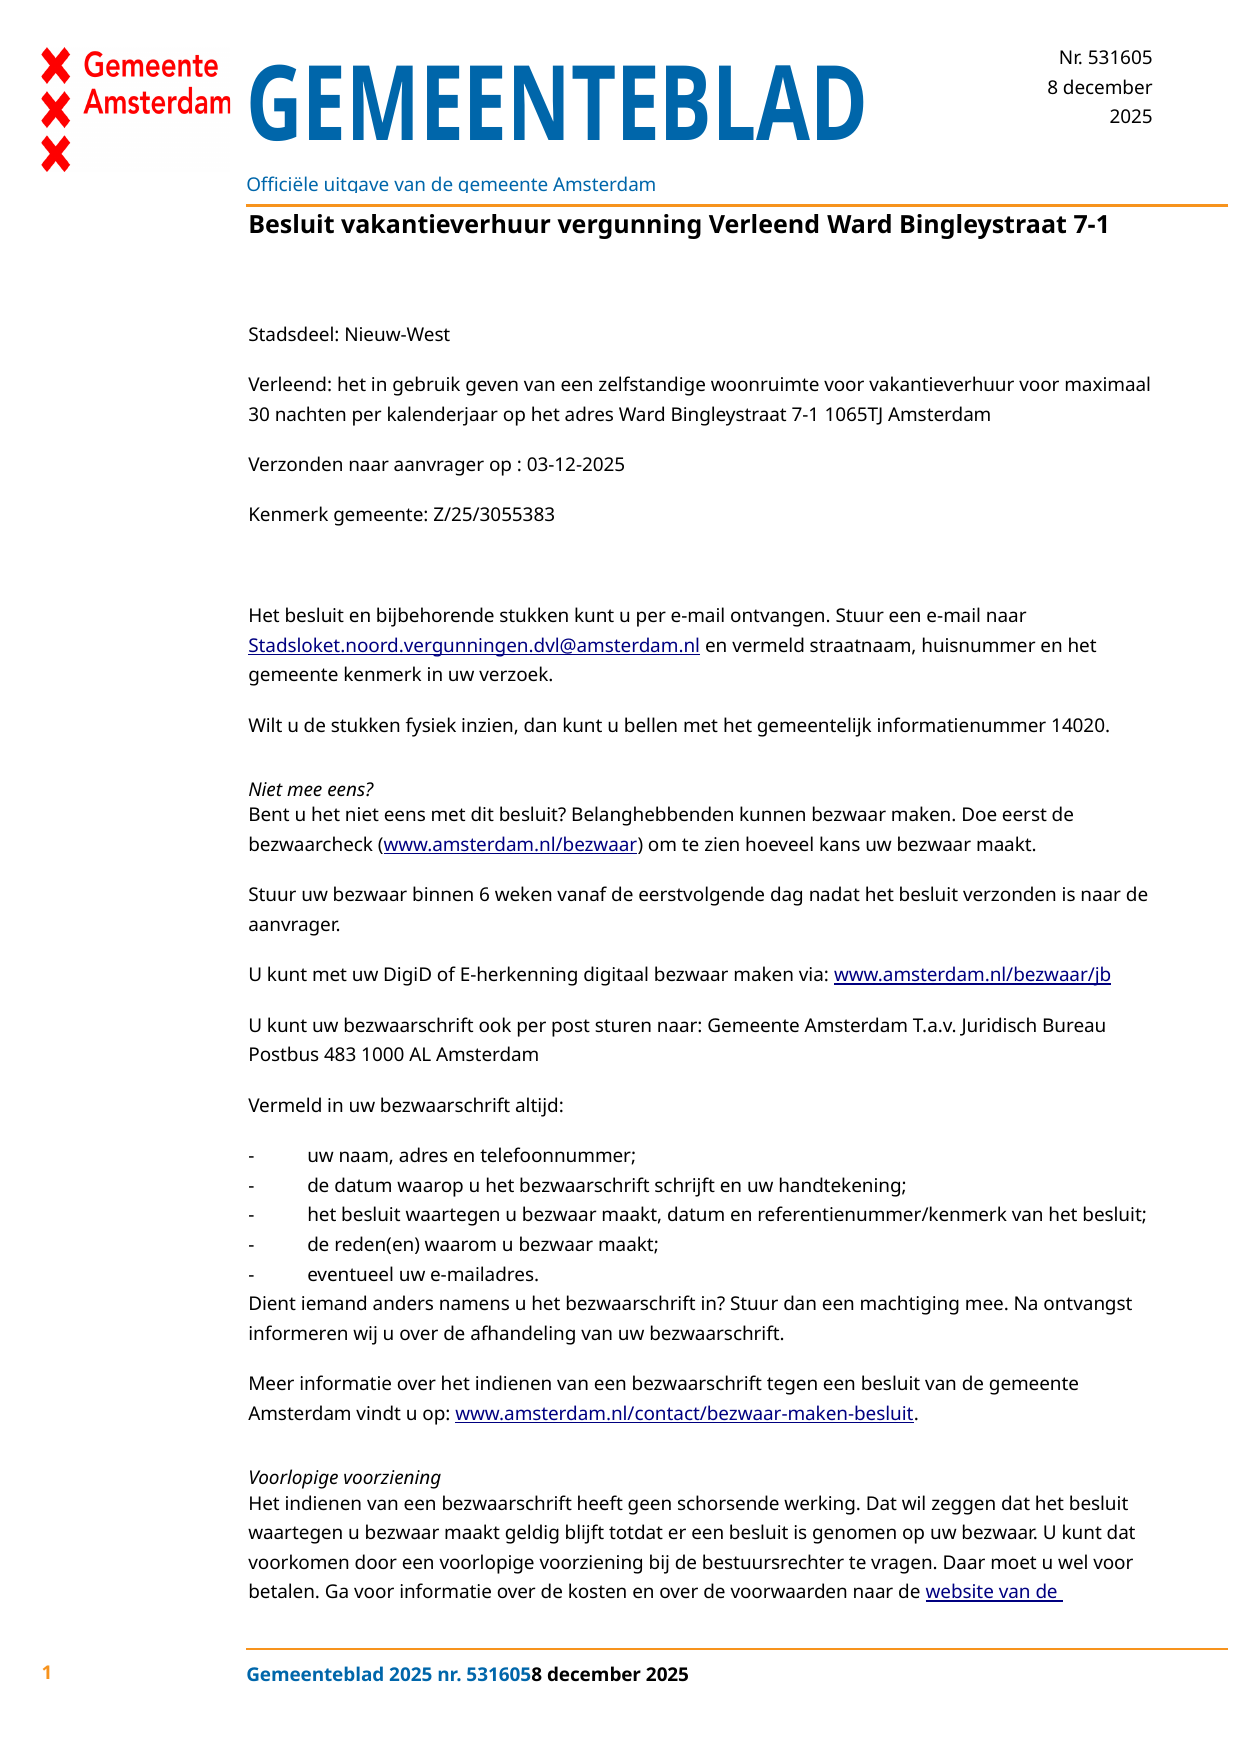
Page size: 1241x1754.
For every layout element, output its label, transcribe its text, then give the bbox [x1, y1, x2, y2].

text Stadsdeel: Nieuw-West [248, 321, 1152, 346]
picture [41, 47, 231, 172]
text U kunt uw bezwaarschrift ook per post sturen naar: Gemeente Amsterdam T.a.v. Juridisch Bureau Postbus 483 1000 AL Amsterdam [248, 1012, 1152, 1067]
text Wilt u de stukken fysiek inzien, dan kunt u bellen met het gemeentelijk informatienummer 14020. [248, 712, 1152, 738]
text Dient iemand anders namens u het bezwaarschrift in? Stuur dan een machtiging mee. Na ontvangst informeren wij u over de afhandeling van uw bezwaarschrift. [248, 1290, 1152, 1346]
text Meer informatie over het indienen van een bezwaarschrift tegen een besluit van de gemeente Amsterdam vindt u op: www.amsterdam.nl/contact/bezwaar-maken-besluit. [248, 1370, 1152, 1426]
text Stuur uw bezwaar binnen 6 weken vanaf de eerstvolgende dag nadat het besluit verzonden is naar de aanvrager. [248, 882, 1152, 937]
list de reden(en) waarom u bezwaar maakt; [248, 1231, 1152, 1257]
text Het besluit en bijbehorende stukken kunt u per e-mail ontvangen. Stuur een e-mail naar Stadsloket.noord.vergunningen.dvl@amsterdam.nl en vermeld straatnaam, huisnummer en het gemeente kenmerk in uw verzoek. [248, 602, 1152, 687]
text Verzonden naar aanvrager op : 03-12-2025 [248, 451, 1152, 477]
text U kunt met uw DigiD of E-herkenning digitaal bezwaar maken via: www.amsterdam.nl/bezwaar/jb [248, 962, 1152, 987]
list de datum waarop u het bezwaarschrift schrijft en uw handtekening; [248, 1172, 1152, 1198]
text Het indienen van een bezwaarschrift heeft geen schorsende werking. Dat wil zeggen dat het besluit waartegen u bezwaar maakt geldig blijft totdat er een besluit is genomen op uw bezwaar. U kunt dat voorkomen door een voorlopige voorziening bij de bestuursrechter te vragen. Daar moet u wel voor betalen. Ga voor informatie over de kosten en over de voorwaarden naar de website van de [248, 1490, 1152, 1604]
list eventueel uw e-mailadres. [248, 1261, 1152, 1287]
list uw naam, adres en telefoonnummer; [248, 1142, 1152, 1168]
text Kenmerk gemeente: Z/25/3055383 [248, 502, 1152, 527]
text Voorlopige voorziening [248, 1464, 1152, 1490]
text Vermeld in uw bezwaarschrift altijd: [248, 1092, 1152, 1118]
list het besluit waartegen u bezwaar maakt, datum en referentienummer/kenmerk van het besluit; [248, 1202, 1152, 1227]
text Niet mee eens? [248, 776, 1152, 802]
text Verleend: het in gebruik geven van een zelfstandige woonruimte voor vakantieverhuur voor maximaal 30 nachten per kalenderjaar op het adres Ward Bingleystraat 7-1 1065TJ Amsterdam [248, 371, 1152, 426]
text Bent u het niet eens met dit besluit? Belanghebbenden kunnen bezwaar maken. Doe eerst de bezwaarcheck (www.amsterdam.nl/bezwaar) om te zien hoeveel kans uw bezwaar maakt. [248, 802, 1152, 857]
text Besluit vakantieverhuur vergunning Verleend Ward Bingleystraat 7-1 [248, 207, 1152, 241]
